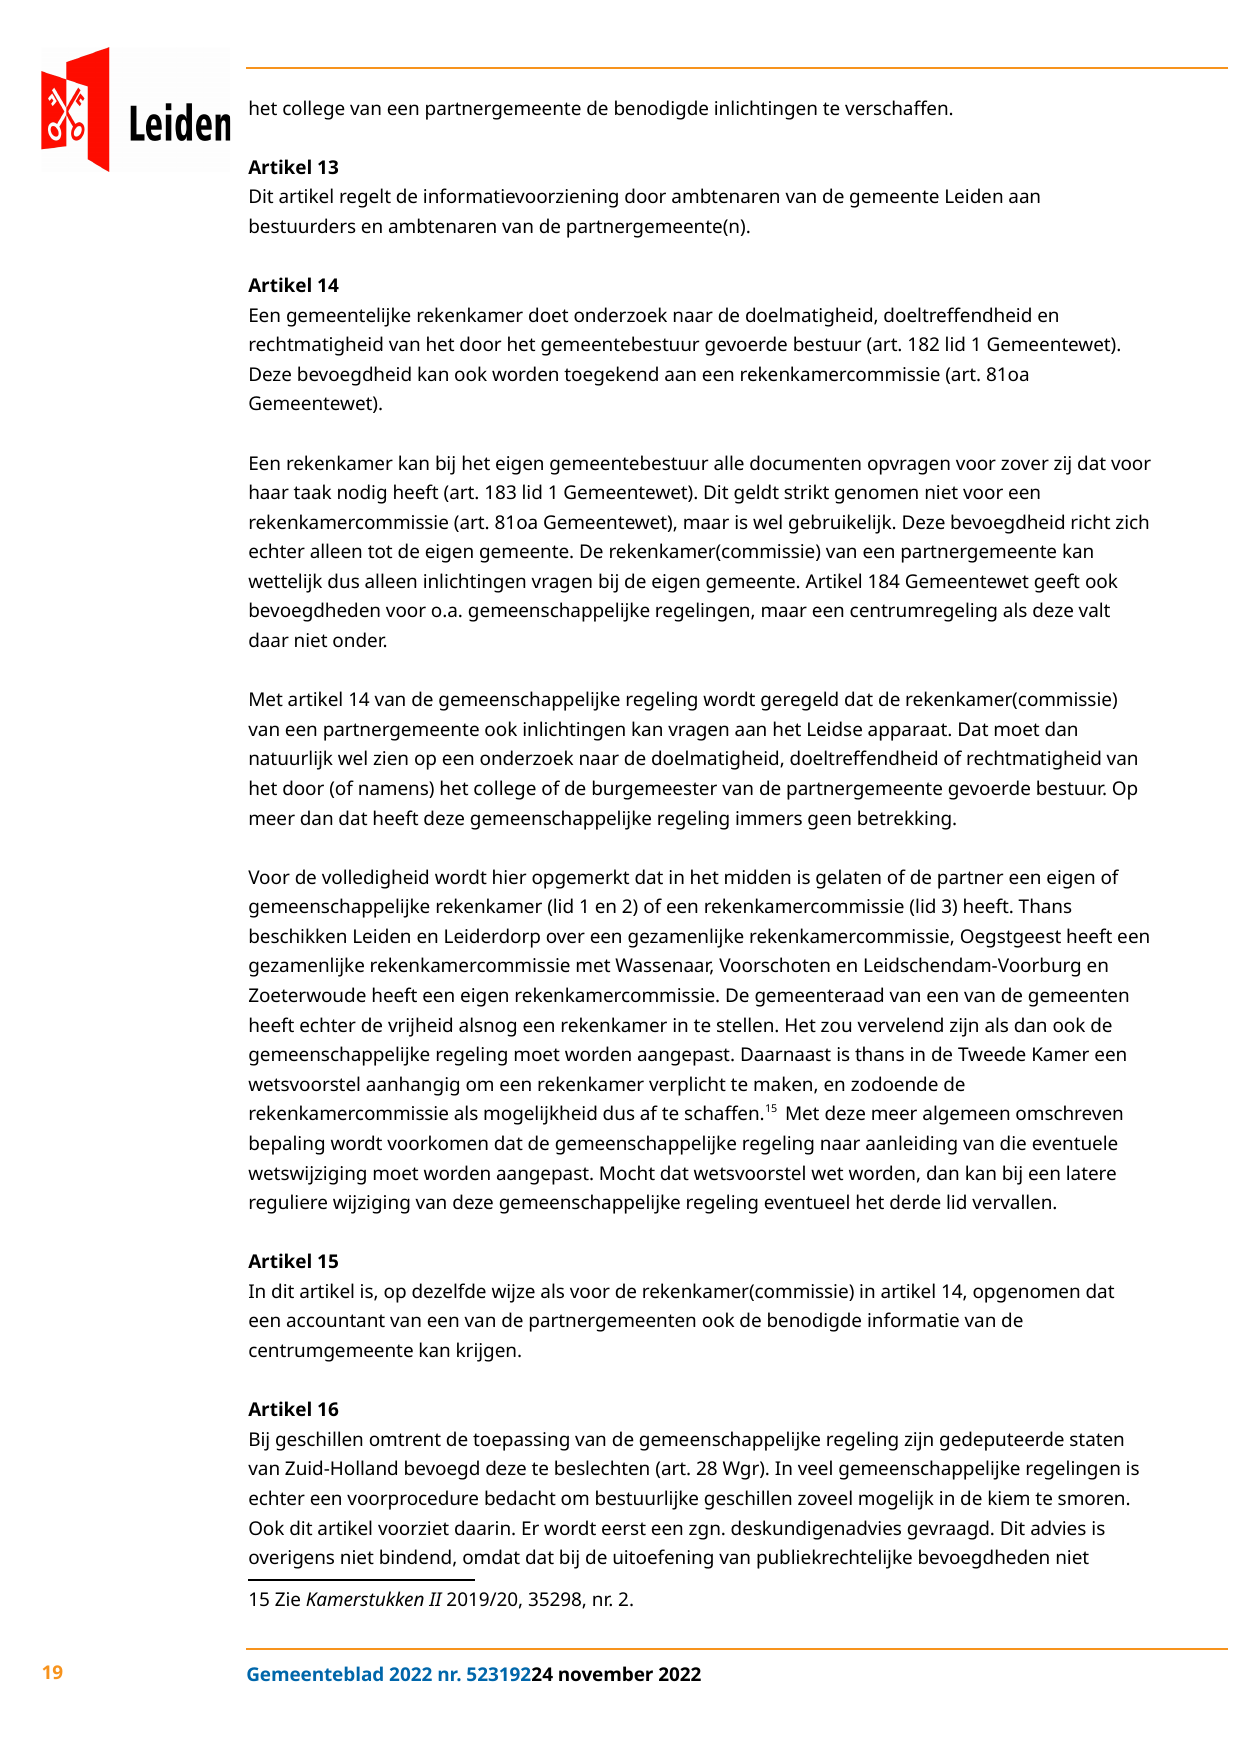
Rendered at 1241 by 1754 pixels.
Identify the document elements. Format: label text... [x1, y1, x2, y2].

text Een rekenkamer kan bij het eigen gemeentebestuur alle documenten opvragen voor zover zij dat voor haar taak nodig heeft (art. 183 lid 1 Gemeentewet). Dit geldt strikt genomen niet voor een rekenkamercommissie (art. 81oa Gemeentewet), maar is wel gebruikelijk. Deze bevoegdheid richt zich echter alleen tot de eigen gemeente. De rekenkamer(commissie) van een partnergemeente kan wettelijk dus alleen inlichtingen vragen bij de eigen gemeente. Artikel 184 Gemeentewet geeft ook bevoegdheden voor o.a. gemeenschappelijke regelingen, maar een centrumregeling als deze valt daar niet onder. [248, 450, 1152, 653]
text Artikel 16 [248, 1396, 1152, 1422]
text Artikel 15 [248, 1248, 1152, 1274]
text Een gemeentelijke rekenkamer doet onderzoek naar de doelmatigheid, doeltreffendheid en rechtmatigheid van het door het gemeentebestuur gevoerde bestuur (art. 182 lid 1 Gemeentewet). Deze bevoegdheid kan ook worden toegekend aan een rekenkamercommissie (art. 81oa Gemeentewet). [248, 302, 1152, 416]
text Dit artikel regelt de informatievoorziening door ambtenaren van de gemeente Leiden aan bestuurders en ambtenaren van de partnergemeente(n). [248, 183, 1152, 239]
text In dit artikel is, op dezelfde wijze als voor de rekenkamer(commissie) in artikel 14, opgenomen dat een accountant van een van de partnergemeenten ook de benodigde informatie van de centrumgemeente kan krijgen. [248, 1278, 1152, 1363]
text Voor de volledigheid wordt hier opgemerkt dat in het midden is gelaten of de partner een eigen of gemeenschappelijke rekenkamer (lid 1 en 2) of een rekenkamercommissie (lid 3) heeft. Thans beschikken Leiden en Leiderdorp over een gezamenlijke rekenkamercommissie, Oegstgeest heeft een gezamenlijke rekenkamercommissie met Wassenaar, Voorschoten en Leidschendam-Voorburg en Zoeterwoude heeft een eigen rekenkamercommissie. De gemeenteraad van een van de gemeenten heeft echter de vrijheid alsnog een rekenkamer in te stellen. Het zou vervelend zijn als dan ook de gemeenschappelijke regeling moet worden aangepast. Daarnaast is thans in de Tweede Kamer een wetsvoorstel aanhangig om een rekenkamer verplicht te maken, en zodoende de rekenkamercommissie als mogelijkheid dus af te schaffen. Met deze meer algemeen omschreven bepaling wordt voorkomen dat de gemeenschappelijke regeling naar aanleiding van die eventuele wetswijziging moet worden aangepast. Mocht dat wetsvoorstel wet worden, dan kan bij een latere reguliere wijziging van deze gemeenschappelijke regeling eventueel het derde lid vervallen. [248, 864, 1152, 1215]
text Zie Kamerstukken II 2019/20, 35298, nr. 2. [248, 1586, 1152, 1612]
text Artikel 14 [248, 272, 1152, 298]
text Artikel 13 [248, 154, 1152, 180]
text het college van een partnergemeente de benodigde inlichtingen te verschaffen. [248, 95, 1152, 121]
text Met artikel 14 van de gemeenschappelijke regeling wordt geregeld dat de rekenkamer(commissie) van een partnergemeente ook inlichtingen kan vragen aan het Leidse apparaat. Dat moet dan natuurlijk wel zien op een onderzoek naar de doelmatigheid, doeltreffendheid of rechtmatigheid van het door (of namens) het college of de burgemeester van de partnergemeente gevoerde bestuur. Op meer dan dat heeft deze gemeenschappelijke regeling immers geen betrekking. [248, 686, 1152, 831]
text Bij geschillen omtrent de toepassing van de gemeenschappelijke regeling zijn gedeputeerde staten van Zuid-Holland bevoegd deze te beslechten (art. 28 Wgr). In veel gemeenschappelijke regelingen is echter een voorprocedure bedacht om bestuurlijke geschillen zoveel mogelijk in de kiem te smoren. Ook dit artikel voorziet daarin. Er wordt eerst een zgn. deskundigenadvies gevraagd. Dit advies is overigens niet bindend, omdat dat bij de uitoefening van publiekrechtelijke bevoegdheden niet [248, 1426, 1152, 1570]
picture [41, 47, 231, 172]
